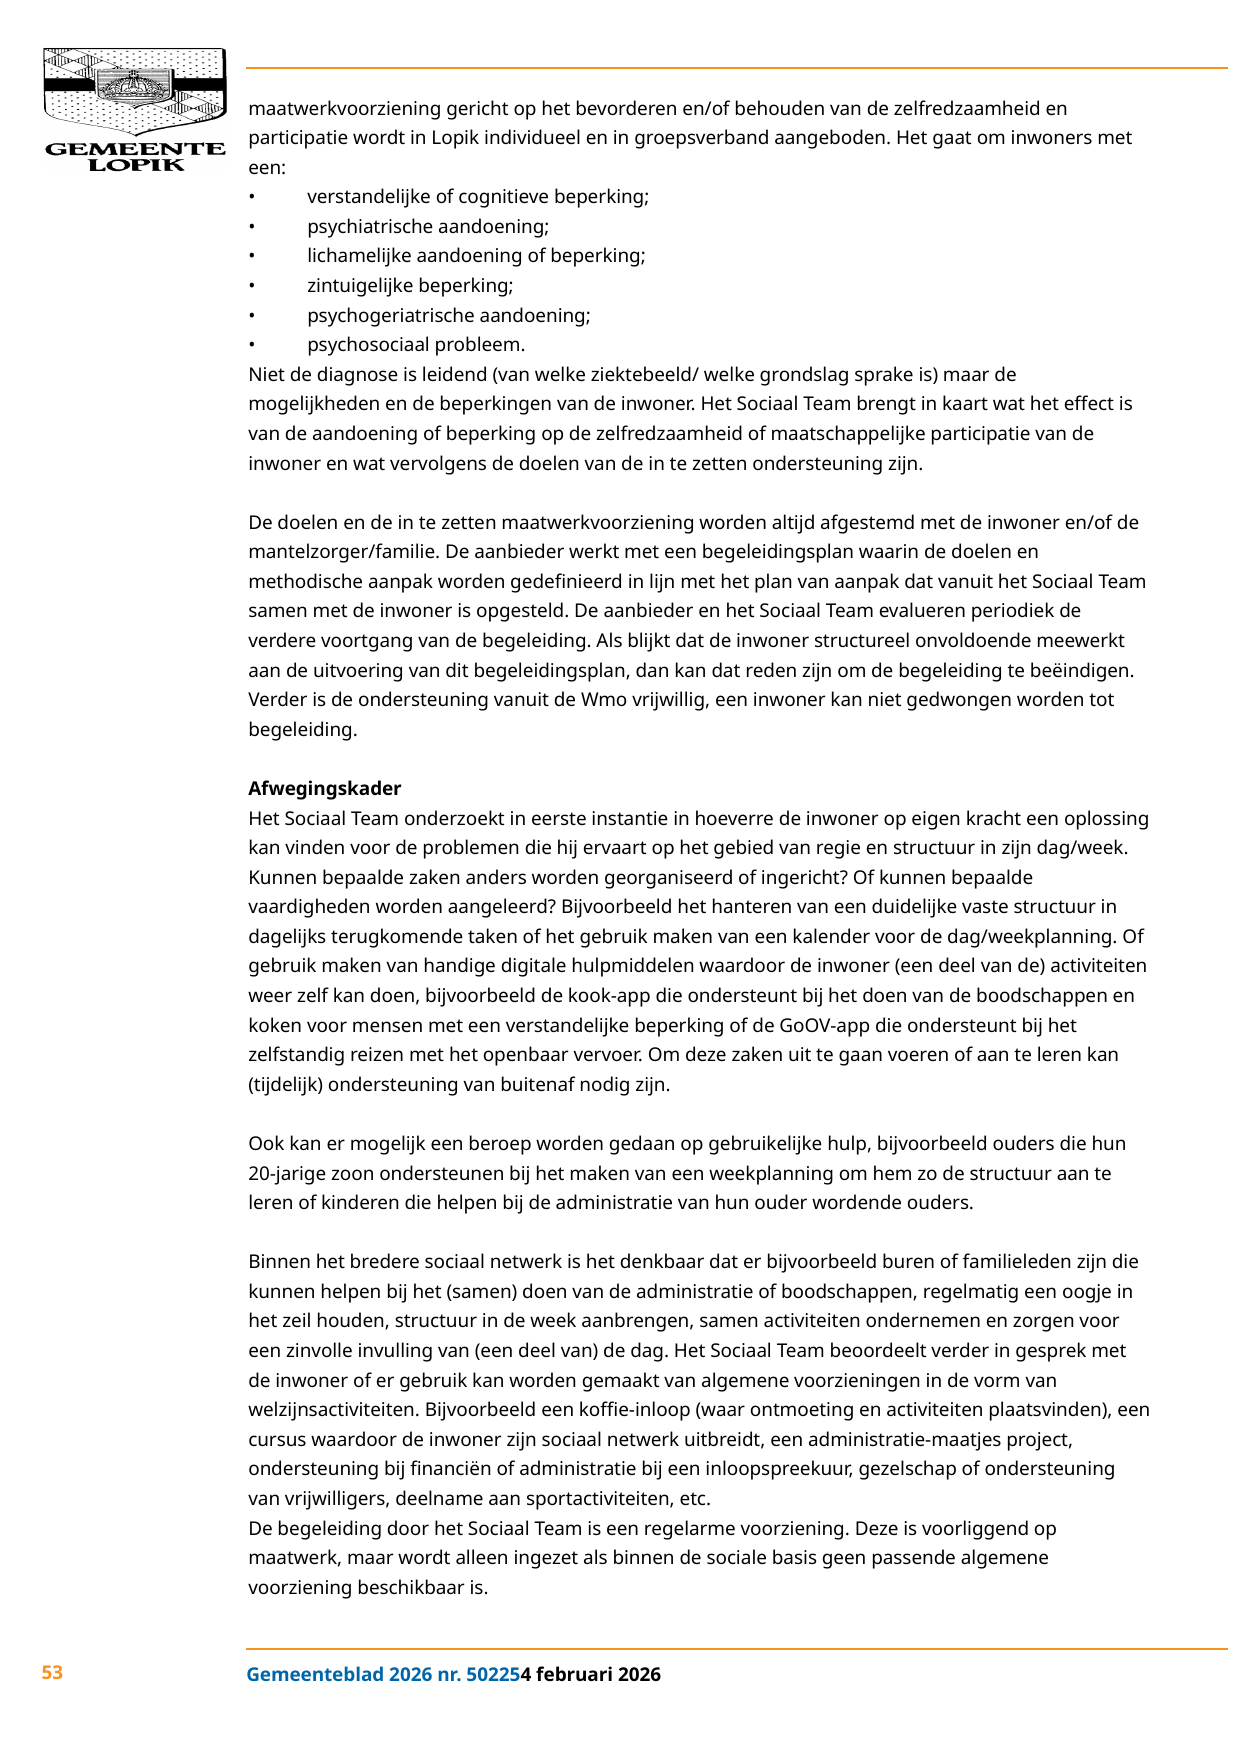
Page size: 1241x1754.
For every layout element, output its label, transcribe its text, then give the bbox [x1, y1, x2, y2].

list psychosociaal probleem. [248, 331, 1152, 357]
list verstandelijke of cognitieve beperking; [248, 183, 1152, 209]
list lichamelijke aandoening of beperking; [248, 243, 1152, 268]
list psychogeriatrische aandoening; [248, 302, 1152, 328]
list psychiatrische aandoening; [248, 213, 1152, 239]
text Binnen het bredere sociaal netwerk is het denkbaar dat er bijvoorbeeld buren of familieleden zijn die kunnen helpen bij het (samen) doen van de administratie of boodschappen, regelmatig een oogje in het zeil houden, structuur in de week aanbrengen, samen activiteiten ondernemen en zorgen voor een zinvolle invulling van (een deel van) de dag. Het Sociaal Team beoordeelt verder in gesprek met de inwoner of er gebruik kan worden gemaakt van algemene voorzieningen in de vorm van welzijnsactiviteiten. Bijvoorbeeld een koffie-inloop (waar ontmoeting en activiteiten plaatsvinden), een cursus waardoor de inwoner zijn sociaal netwerk uitbreidt, een administratie-maatjes project, ondersteuning bij financiën of administratie bij een inloopspreekuur, gezelschap of ondersteuning van vrijwilligers, deelname aan sportactiviteiten, etc. [248, 1248, 1152, 1511]
text Ook kan er mogelijk een beroep worden gedaan op gebruikelijke hulp, bijvoorbeeld ouders die hun 20-jarige zoon ondersteunen bij het maken van een weekplanning om hem zo de structuur aan te leren of kinderen die helpen bij de administratie van hun ouder wordende ouders. [248, 1130, 1152, 1215]
list zintuigelijke beperking; [248, 272, 1152, 298]
text Afwegingskader [248, 775, 1152, 801]
text Niet de diagnose is leidend (van welke ziektebeeld/ welke grondslag sprake is) maar de mogelijkheden en de beperkingen van de inwoner. Het Sociaal Team brengt in kaart wat het effect is van de aandoening of beperking op de zelfredzaamheid of maatschappelijke participatie van de inwoner en wat vervolgens de doelen van de in te zetten ondersteuning zijn. [248, 361, 1152, 476]
text De begeleiding door het Sociaal Team is een regelarme voorziening. Deze is voorliggend op maatwerk, maar wordt alleen ingezet als binnen de sociale basis geen passende algemene voorziening beschikbaar is. [248, 1515, 1152, 1600]
picture [41, 47, 231, 172]
text De doelen en de in te zetten maatwerkvoorziening worden altijd afgestemd met de inwoner en/of de mantelzorger/familie. De aanbieder werkt met een begeleidingsplan waarin de doelen en methodische aanpak worden gedefinieerd in lijn met het plan van aanpak dat vanuit het Sociaal Team samen met de inwoner is opgesteld. De aanbieder en het Sociaal Team evalueren periodiek de verdere voortgang van de begeleiding. Als blijkt dat de inwoner structureel onvoldoende meewerkt aan de uitvoering van dit begeleidingsplan, dan kan dat reden zijn om de begeleiding te beëindigen. Verder is de ondersteuning vanuit de Wmo vrijwillig, een inwoner kan niet gedwongen worden tot begeleiding. [248, 509, 1152, 742]
text maatwerkvoorziening gericht op het bevorderen en/of behouden van de zelfredzaamheid en participatie wordt in Lopik individueel en in groepsverband aangeboden. Het gaat om inwoners met een: [248, 95, 1152, 180]
text Het Sociaal Team onderzoekt in eerste instantie in hoeverre de inwoner op eigen kracht een oplossing kan vinden voor de problemen die hij ervaart op het gebied van regie en structuur in zijn dag/week. Kunnen bepaalde zaken anders worden georganiseerd of ingericht? Of kunnen bepaalde vaardigheden worden aangeleerd? Bijvoorbeeld het hanteren van een duidelijke vaste structuur in dagelijks terugkomende taken of het gebruik maken van een kalender voor de dag/weekplanning. Of gebruik maken van handige digitale hulpmiddelen waardoor de inwoner (een deel van de) activiteiten weer zelf kan doen, bijvoorbeeld de kook-app die ondersteunt bij het doen van de boodschappen en koken voor mensen met een verstandelijke beperking of de GoOV-app die ondersteunt bij het zelfstandig reizen met het openbaar vervoer. Om deze zaken uit te gaan voeren of aan te leren kan (tijdelijk) ondersteuning van buitenaf nodig zijn. [248, 805, 1152, 1097]
